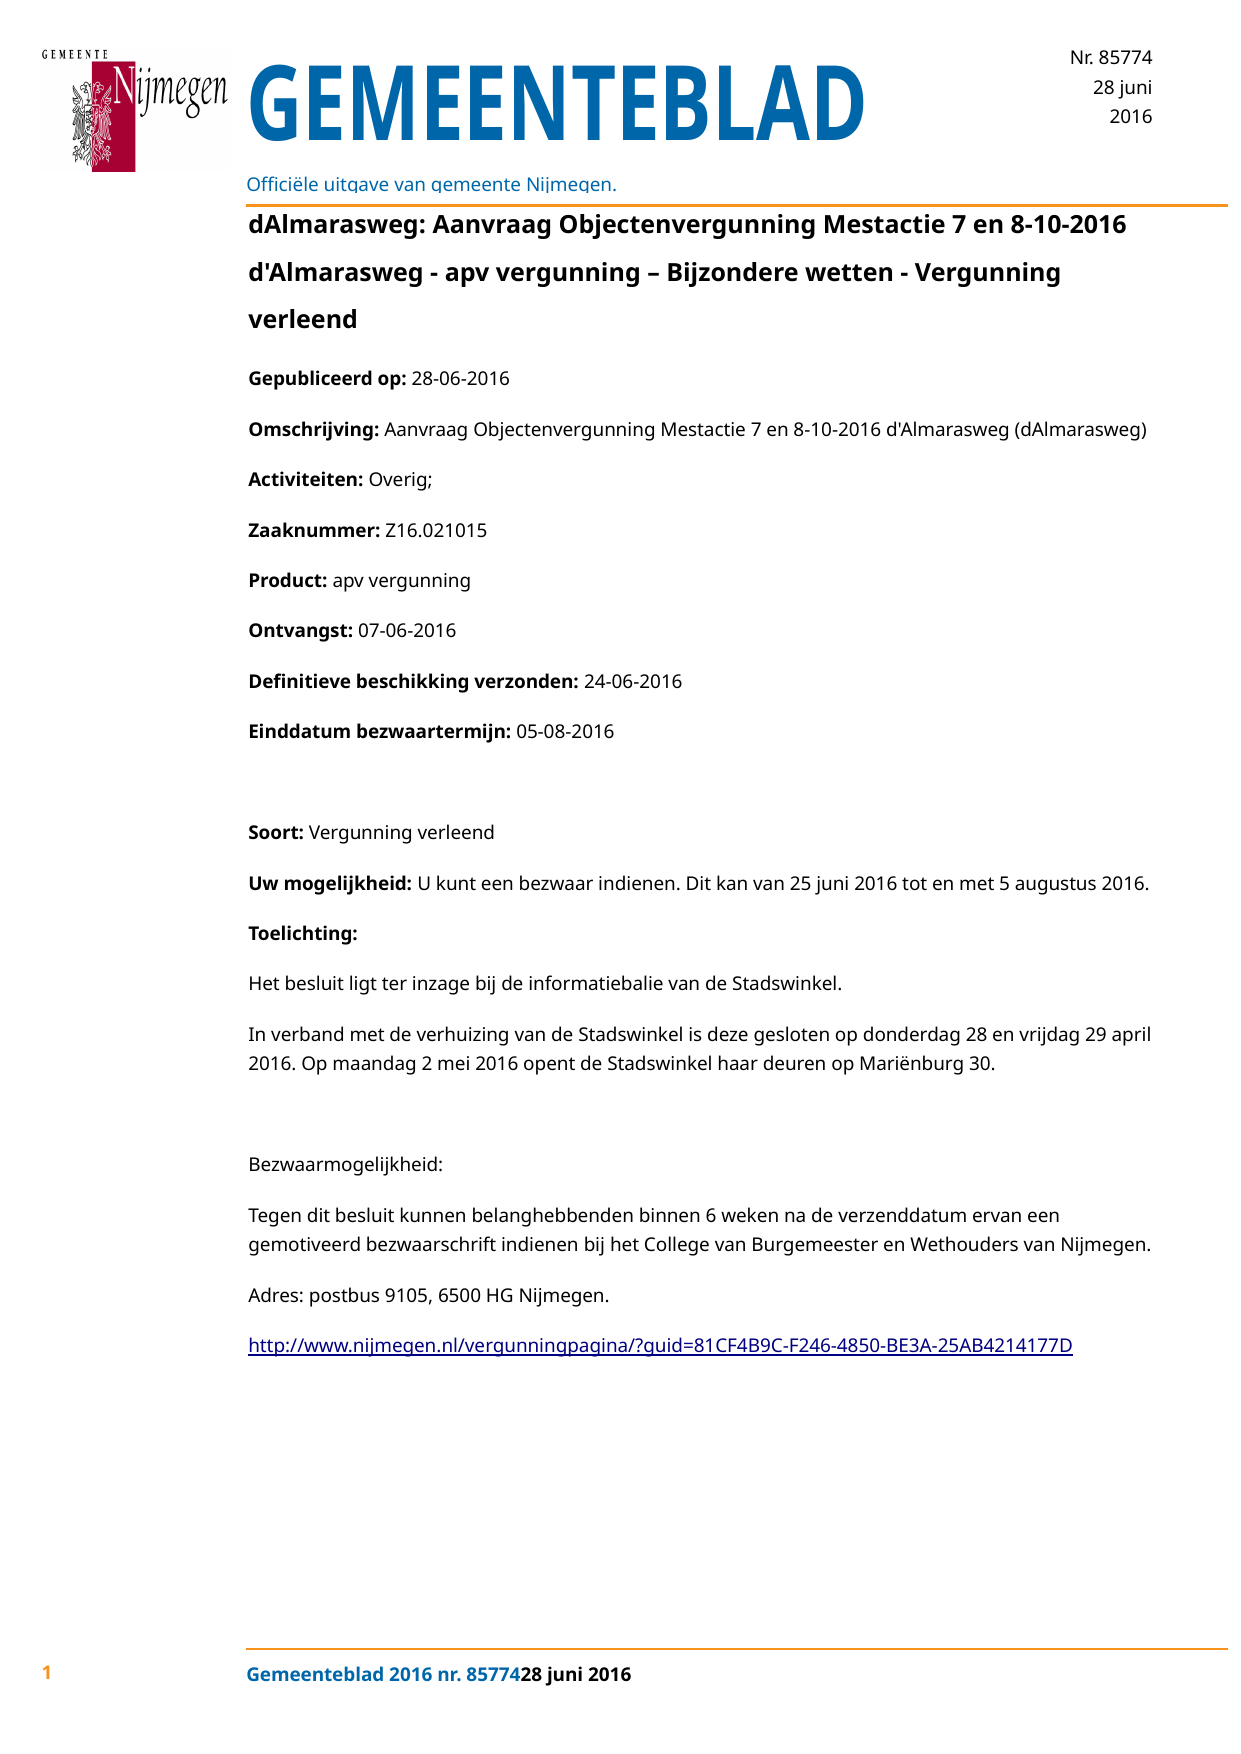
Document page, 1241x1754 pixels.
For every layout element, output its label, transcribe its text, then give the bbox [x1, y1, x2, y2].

text Het besluit ligt ter inzage bij de informatiebalie van de Stadswinkel. [248, 971, 1152, 996]
text Zaaknummer: Z16.021015 [248, 517, 1152, 542]
picture [41, 47, 231, 172]
text Uw mogelijkheid: U kunt een bezwaar indienen. Dit kan van 25 juni 2016 tot en met 5 augustus 2016. [248, 870, 1152, 895]
text Toelichting: [248, 920, 1152, 946]
text Gepubliceerd op: 28-06-2016 [248, 366, 1152, 391]
text Bezwaarmogelijkheid: [248, 1151, 1152, 1177]
text dAlmarasweg: Aanvraag Objectenvergunning Mestactie 7 en 8-10-2016 d'Almarasweg - apv vergunning – Bijzondere wetten - Vergunning verleend [248, 207, 1152, 336]
text Ontvangst: 07-06-2016 [248, 618, 1152, 643]
text In verband met de verhuizing van de Stadswinkel is deze gesloten op donderdag 28 en vrijdag 29 april 2016. Op maandag 2 mei 2016 opent de Stadswinkel haar deuren op Mariënburg 30. [248, 1021, 1152, 1076]
text Product: apv vergunning [248, 567, 1152, 593]
text Omschrijving: Aanvraag Objectenvergunning Mestactie 7 en 8-10-2016 d'Almarasweg (dAlmarasweg) [248, 416, 1152, 442]
text Activiteiten: Overig; [248, 466, 1152, 492]
text Definitieve beschikking verzonden: 24-06-2016 [248, 668, 1152, 694]
text Einddatum bezwaartermijn: 05-08-2016 [248, 718, 1152, 744]
text http://www.nijmegen.nl/vergunningpagina/?guid=81CF4B9C-F246-4850-BE3A-25AB4214177D [248, 1332, 1152, 1358]
text Soort: Vergunning verleend [248, 819, 1152, 845]
text Tegen dit besluit kunnen belanghebbenden binnen 6 weken na de verzenddatum ervan een gemotiveerd bezwaarschrift indienen bij het College van Burgemeester en Wethouders van Nijmegen. [248, 1202, 1152, 1257]
text Adres: postbus 9105, 6500 HG Nijmegen. [248, 1282, 1152, 1307]
